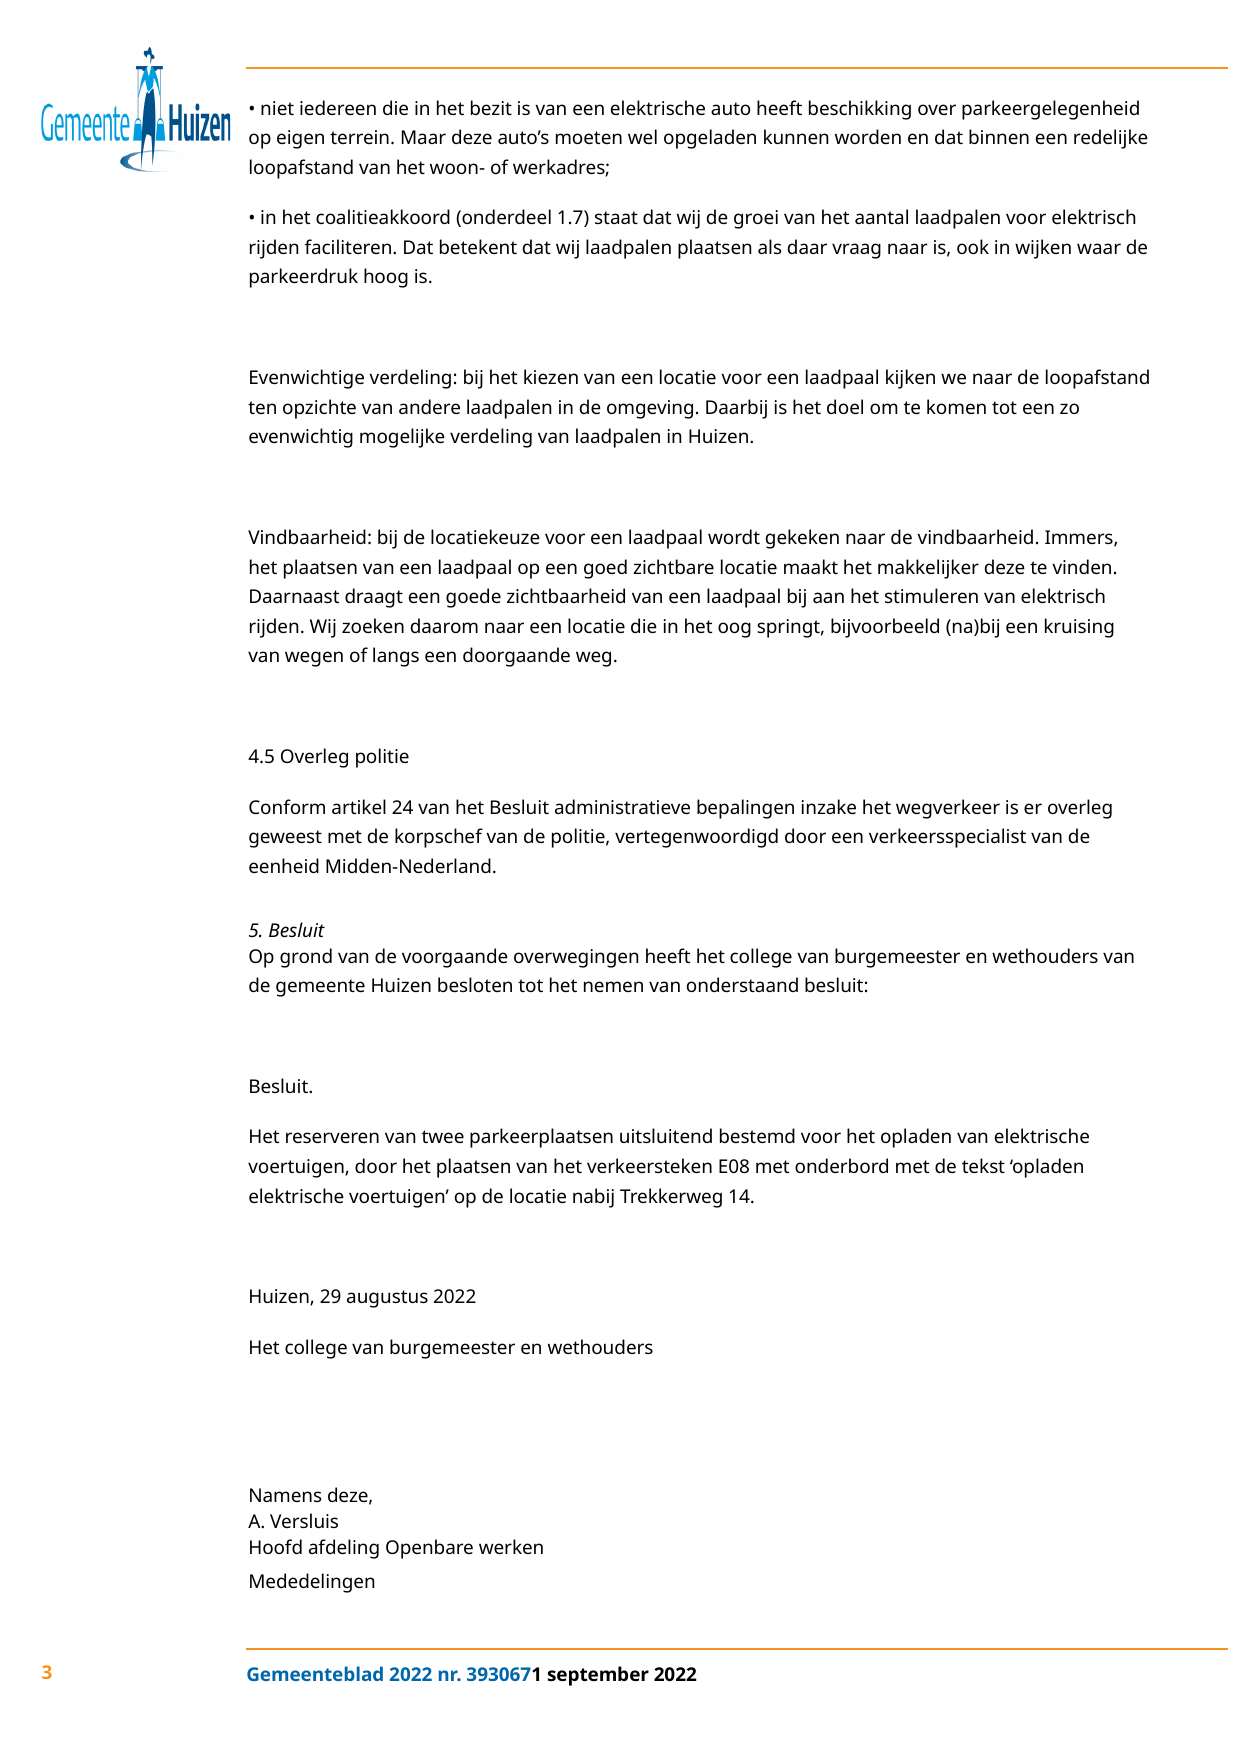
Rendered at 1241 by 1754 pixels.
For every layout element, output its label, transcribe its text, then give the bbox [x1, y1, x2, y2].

text Besluit. [248, 1073, 1152, 1099]
text Hoofd afdeling Openbare werken [248, 1534, 1152, 1560]
text Namens deze, [248, 1483, 1152, 1508]
text Op grond van de voorgaande overwegingen heeft het college van burgemeester en wethouders van de gemeente Huizen besloten tot het nemen van onderstaand besluit: [248, 943, 1152, 998]
text Huizen, 29 augustus 2022 [248, 1284, 1152, 1309]
text Het college van burgemeester en wethouders [248, 1334, 1152, 1360]
text Conform artikel 24 van het Besluit administratieve bepalingen inzake het wegverkeer is er overleg geweest met de korpschef van de politie, vertegenwoordigd door een verkeersspecialist van de eenheid Midden-Nederland. [248, 794, 1152, 879]
picture [41, 47, 231, 172]
text 5. Besluit [248, 917, 1152, 943]
text A. Versluis [248, 1508, 1152, 1534]
text • niet iedereen die in het bezit is van een elektrische auto heeft beschikking over parkeergelegenheid op eigen terrein. Maar deze auto’s moeten wel opgeladen kunnen worden en dat binnen een redelijke loopafstand van het woon- of werkadres; [248, 95, 1152, 180]
text Evenwichtige verdeling: bij het kiezen van een locatie voor een laadpaal kijken we naar de loopafstand ten opzichte van andere laadpalen in de omgeving. Daarbij is het doel om te komen tot een zo evenwichtig mogelijke verdeling van laadpalen in Huizen. [248, 364, 1152, 449]
text 4.5 Overleg politie [248, 743, 1152, 769]
text • in het coalitieakkoord (onderdeel 1.7) staat dat wij de groei van het aantal laadpalen voor elektrisch rijden faciliteren. Dat betekent dat wij laadpalen plaatsen als daar vraag naar is, ook in wijken waar de parkeerdruk hoog is. [248, 204, 1152, 289]
text Het reserveren van twee parkeerplaatsen uitsluitend bestemd voor het opladen van elektrische voertuigen, door het plaatsen van het verkeersteken E08 met onderbord met de tekst ‘opladen elektrische voertuigen’ op de locatie nabij Trekkerweg 14. [248, 1124, 1152, 1208]
text Vindbaarheid: bij de locatiekeuze voor een laadpaal wordt gekeken naar de vindbaarheid. Immers, het plaatsen van een laadpaal op een goed zichtbare locatie maakt het makkelijker deze te vinden. Daarnaast draagt een goede zichtbaarheid van een laadpaal bij aan het stimuleren van elektrisch rijden. Wij zoeken daarom naar een locatie die in het oog springt, bijvoorbeeld (na)bij een kruising van wegen of langs een doorgaande weg. [248, 524, 1152, 668]
text Mededelingen [248, 1573, 1152, 1593]
